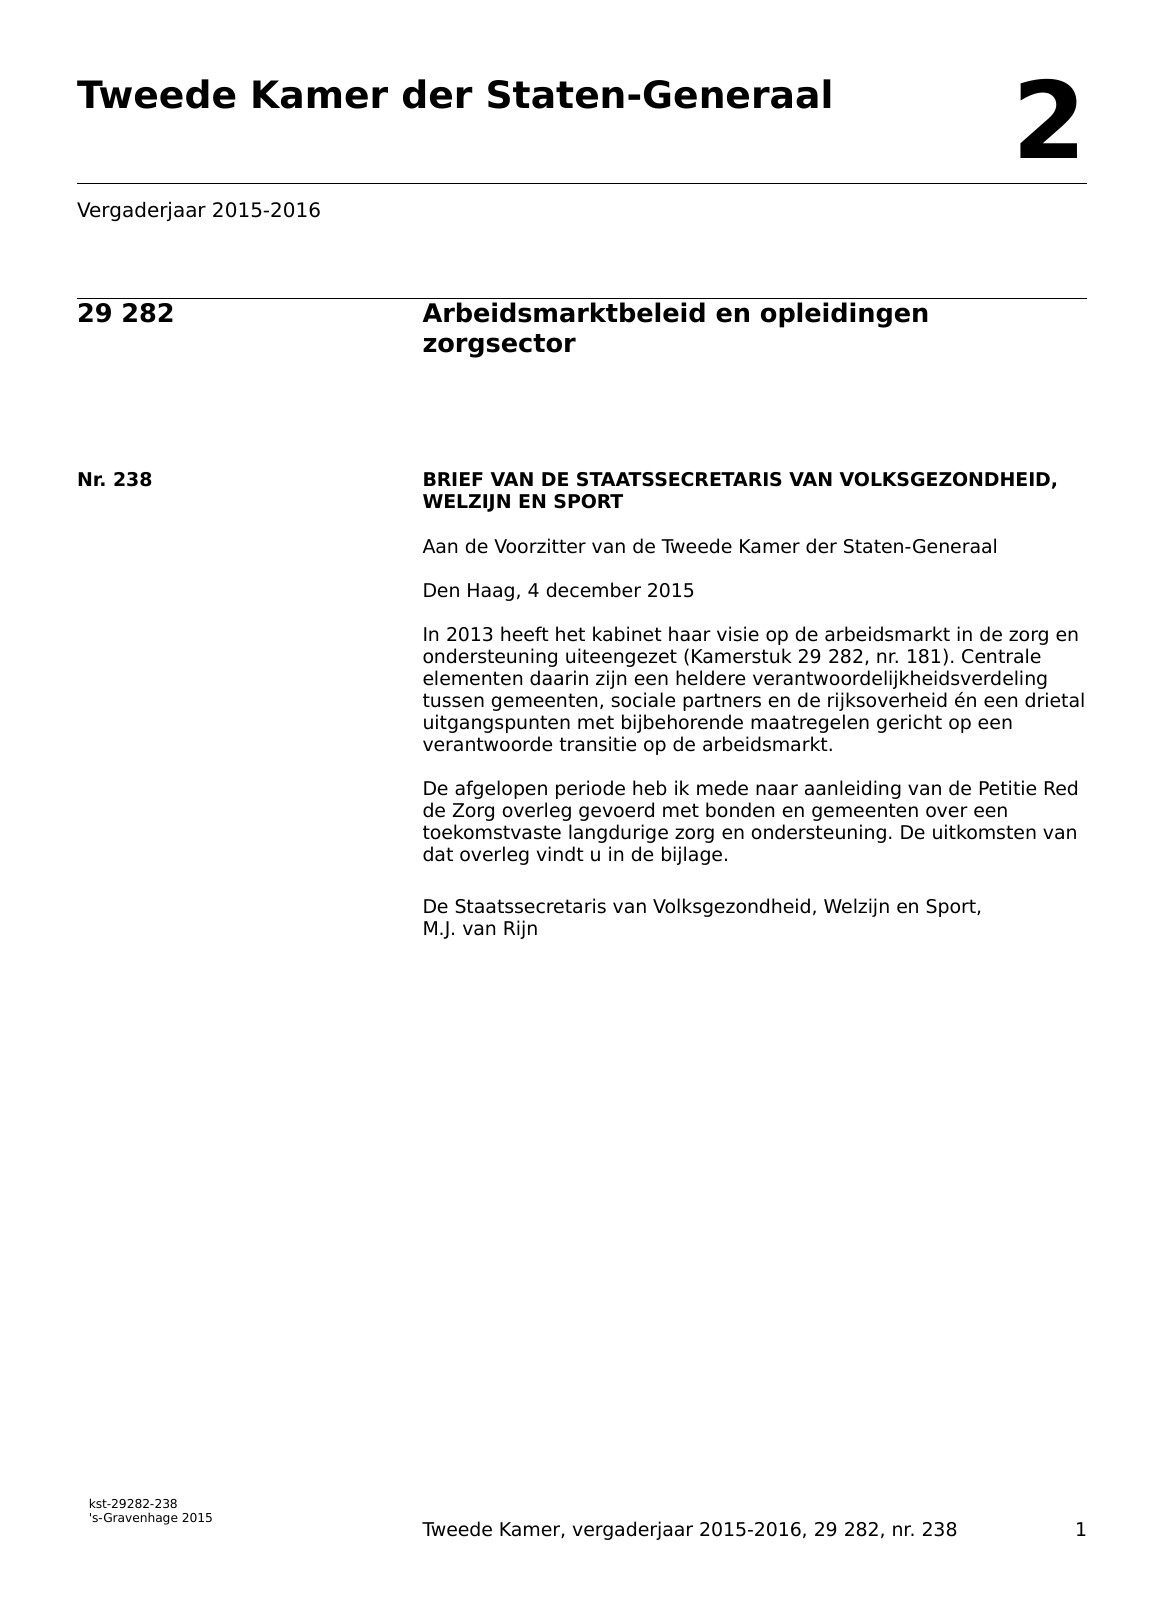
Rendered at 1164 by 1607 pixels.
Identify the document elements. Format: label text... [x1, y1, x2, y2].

text In 2013 heeft het kabinet haar visie op de arbeidsmarkt in de zorg en ondersteuning uiteengezet (Kamerstuk 29 282, nr. 181). Centrale elementen daarin zijn een heldere verantwoordelijkheidsverdeling tussen gemeenten, sociale partners en de rijksoverheid én een drietal uitgangspunten met bijbehorende maatregelen gericht op een verantwoorde transitie op de arbeidsmarkt. [422, 624, 1087, 756]
text Den Haag, 4 december 2015 [422, 580, 1087, 602]
subtitle Nr. 238 BRIEF VAN DE STAATSSECRETARIS VAN VOLKSGEZONDHEID, WELZIJN EN SPORT [77, 469, 1087, 513]
text De Staatssecretaris van Volksgezondheid, Welzijn en Sport, M.J. van Rijn [422, 896, 1087, 940]
text 's-Gravenhage 2015 [88, 1511, 323, 1525]
text kst-29282-238 [88, 1497, 323, 1511]
subtitle 29 282 Arbeidsmarktbeleid en opleidingen zorgsector [77, 299, 1087, 358]
text Aan de Voorzitter van de Tweede Kamer der Staten-Generaal [422, 536, 1087, 557]
text De afgelopen periode heb ik mede naar aanleiding van de Petitie Red de Zorg overleg gevoerd met bonden en gemeenten over een toekomstvaste langdurige zorg en ondersteuning. De uitkomsten van dat overleg vindt u in de bijlage. [422, 778, 1087, 866]
table_header 2 [886, 59, 1087, 183]
table_header Tweede Kamer der Staten-Generaal [77, 59, 886, 183]
table_cell Vergaderjaar 2015-2016 [77, 184, 1087, 298]
